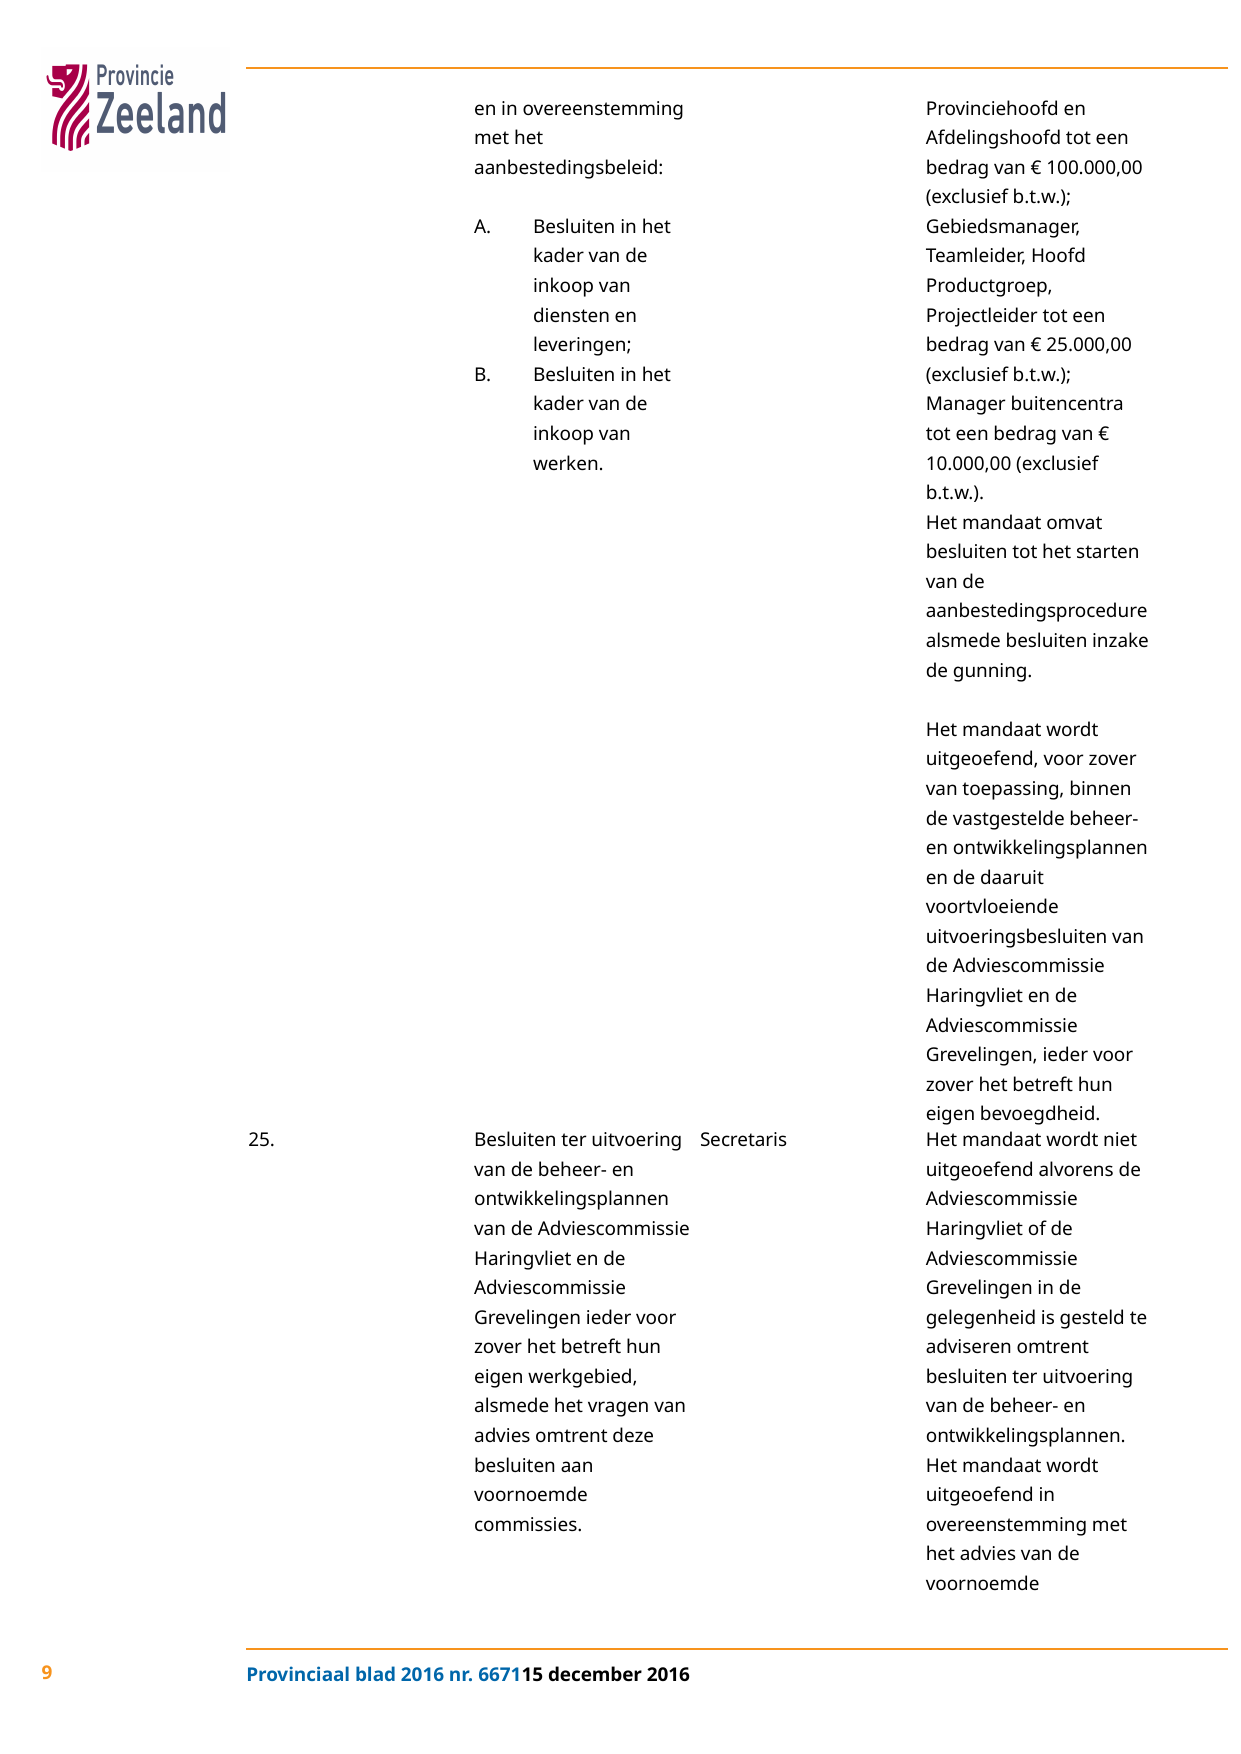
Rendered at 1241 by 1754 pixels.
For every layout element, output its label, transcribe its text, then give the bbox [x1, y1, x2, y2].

table_cell Provinciehoofd en Afdelingshoofd tot een bedrag van € 100.000,00 (exclusief b.t.w.); Gebiedsmanager, Teamleider, Hoofd Productgroep, Projectleider tot een bedrag van € 25.000,00 (exclusief b.t.w.); Manager buitencentra tot een bedrag van € 10.000,00 (exclusief b.t.w.). Het mandaat omvat besluiten tot het starten van de aanbestedingsprocedure alsmede besluiten inzake de gunning. Het mandaat wordt uitgeoefend, voor zover van toepassing, binnen de vastgestelde beheer- en ontwikkelingsplannen en de daaruit voortvloeiende uitvoeringsbesluiten van de Adviescommissie Haringvliet en de Adviescommissie Grevelingen, ieder voor zover het betreft hun eigen bevoegdheid. [926, 95, 1152, 1126]
table_cell Secretaris [700, 1126, 926, 1596]
table_cell Besluiten ter uitvoering van de beheer- en ontwikkelingsplannen van de Adviescommissie Haringvliet en de Adviescommissie Grevelingen ieder voor zover het betreft hun eigen werkgebied, alsmede het vragen van advies omtrent deze besluiten aan voornoemde commissies. [474, 1126, 700, 1596]
table_cell 25. [248, 1126, 474, 1596]
table_cell [700, 95, 926, 1126]
table_cell [248, 95, 474, 1126]
picture [41, 47, 231, 172]
table_cell en in overeenstemming met het aanbestedingsbeleid: Besluiten in het kader van de inkoop van diensten en leveringen; Besluiten in het kader van de inkoop van werken. [474, 95, 700, 1126]
table_cell Het mandaat wordt niet uitgeoefend alvorens de Adviescommissie Haringvliet of de Adviescommissie Grevelingen in de gelegenheid is gesteld te adviseren omtrent besluiten ter uitvoering van de beheer- en ontwikkelingsplannen. Het mandaat wordt uitgeoefend in overeenstemming met het advies van de voornoemde [926, 1126, 1152, 1596]
